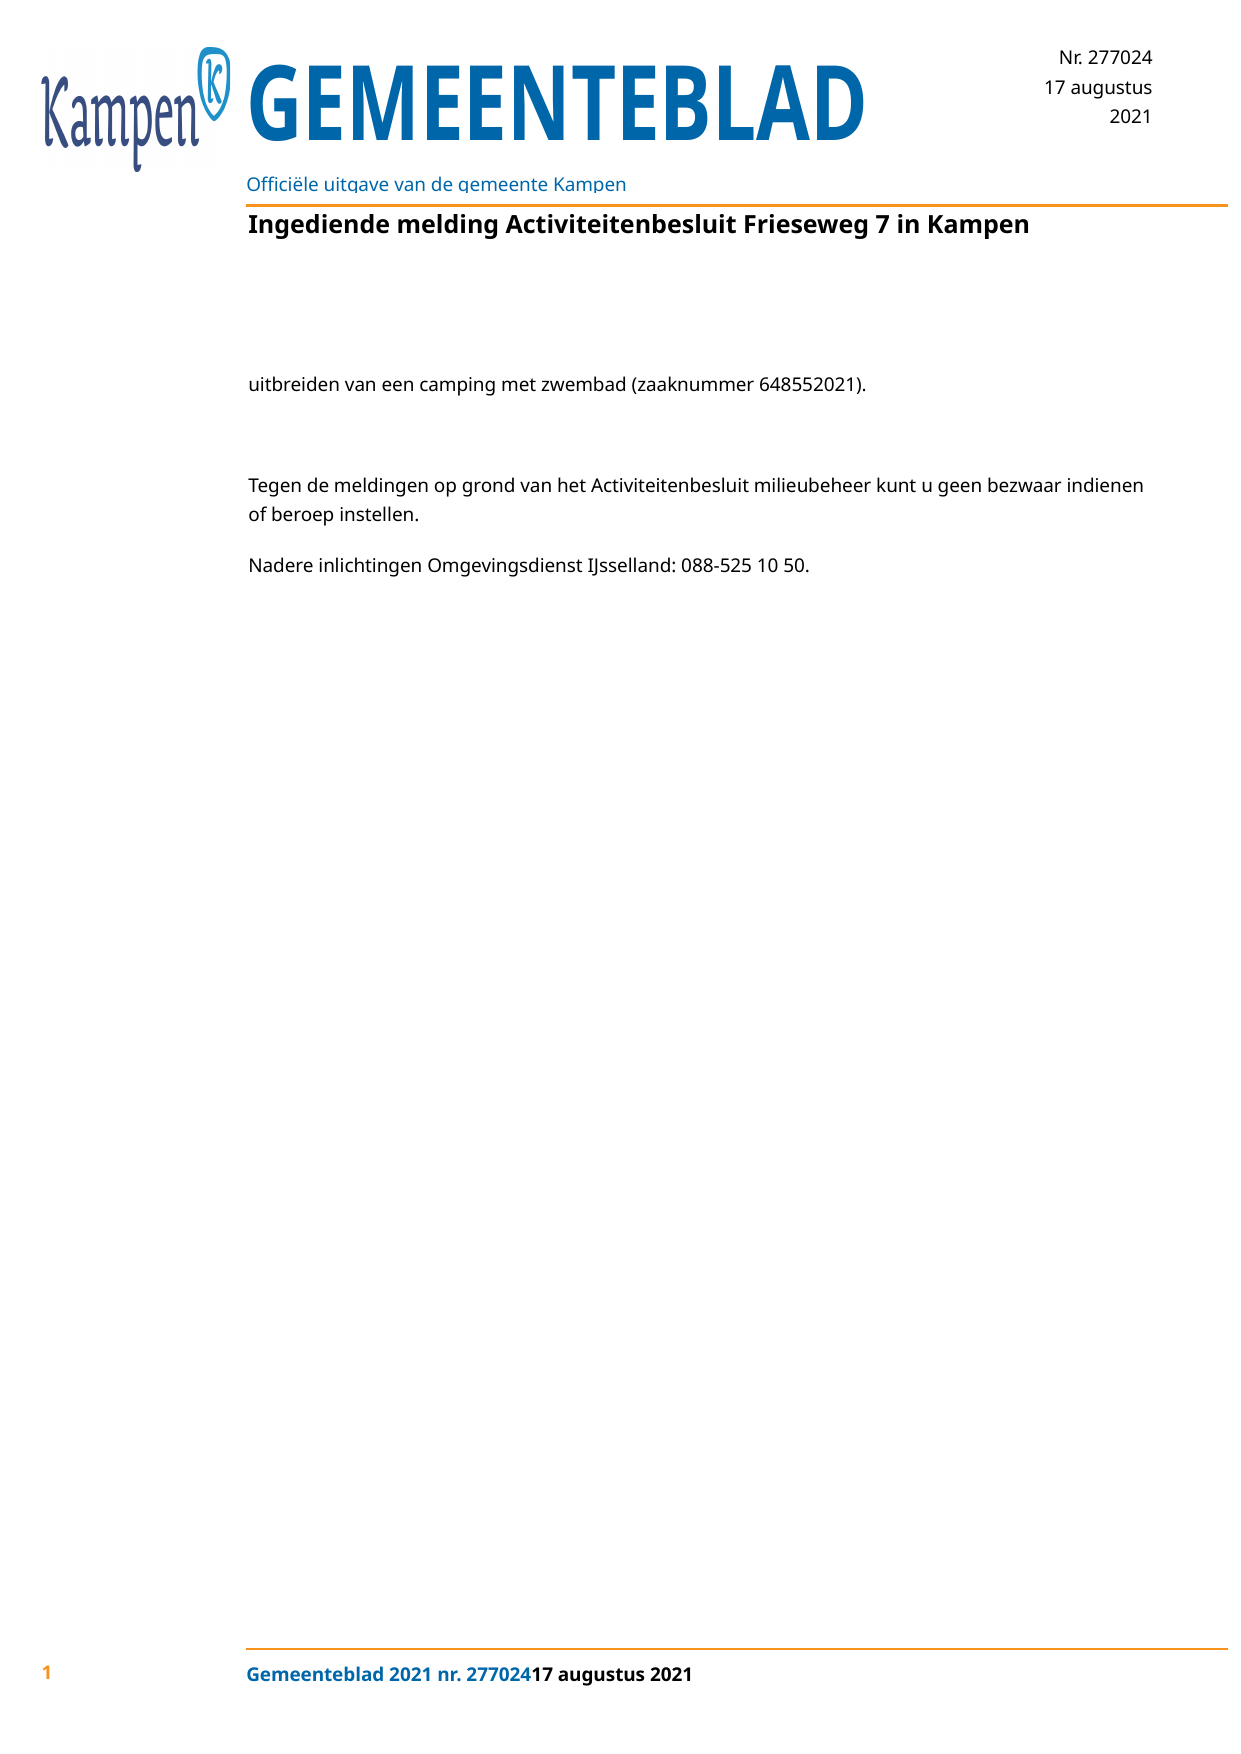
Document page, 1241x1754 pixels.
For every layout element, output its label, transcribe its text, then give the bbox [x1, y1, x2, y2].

text Nadere inlichtingen Omgevingsdienst IJsselland: 088-525 10 50. [248, 552, 1152, 578]
picture [41, 47, 231, 172]
text Ingediende melding Activiteitenbesluit Frieseweg 7 in Kampen [248, 207, 1152, 241]
text Tegen de meldingen op grond van het Activiteitenbesluit milieubeheer kunt u geen bezwaar indienen of beroep instellen. [248, 472, 1152, 527]
text uitbreiden van een camping met zwembad (zaaknummer 648552021). [248, 371, 1152, 397]
